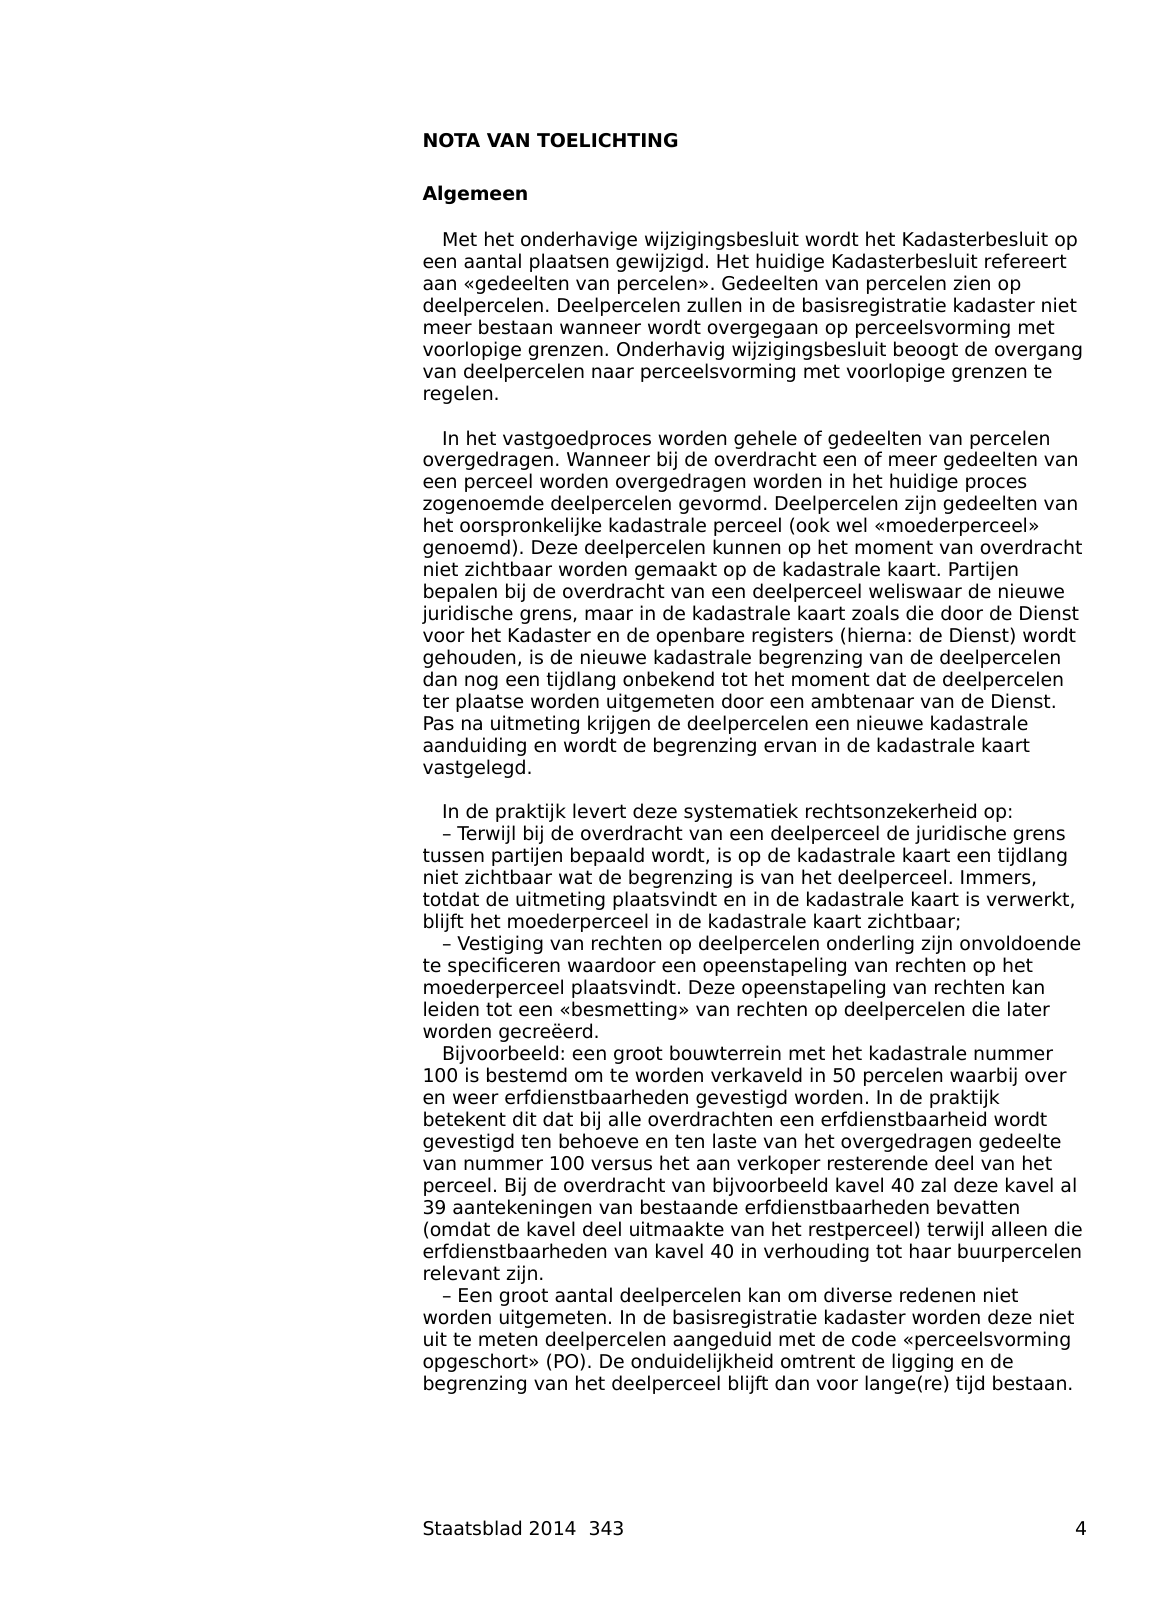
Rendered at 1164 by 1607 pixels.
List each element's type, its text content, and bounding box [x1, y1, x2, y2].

text Met het onderhavige wijzigingsbesluit wordt het Kadasterbesluit op een aantal plaatsen gewijzigd. Het huidige Kadasterbesluit refereert aan «gedeelten van percelen». Gedeelten van percelen zien op deelpercelen. Deelpercelen zullen in de basisregistratie kadaster niet meer bestaan wanneer wordt overgegaan op perceelsvorming met voorlopige grenzen. Onderhavig wijzigingsbesluit beoogt de overgang van deelpercelen naar perceelsvorming met voorlopige grenzen te regelen. [422, 229, 1087, 405]
text In het vastgoedproces worden gehele of gedeelten van percelen overgedragen. Wanneer bij de overdracht een of meer gedeelten van een perceel worden overgedragen worden in het huidige proces zogenoemde deelpercelen gevormd. Deelpercelen zijn gedeelten van het oorspronkelijke kadastrale perceel (ook wel «moederperceel» genoemd). Deze deelpercelen kunnen op het moment van overdracht niet zichtbaar worden gemaakt op de kadastrale kaart. Partijen bepalen bij de overdracht van een deelperceel weliswaar de nieuwe juridische grens, maar in de kadastrale kaart zoals die door de Dienst voor het Kadaster en de openbare registers (hierna: de Dienst) wordt gehouden, is de nieuwe kadastrale begrenzing van de deelpercelen dan nog een tijdlang onbekend tot het moment dat de deelpercelen ter plaatse worden uitgemeten door een ambtenaar van de Dienst. Pas na uitmeting krijgen de deelpercelen een nieuwe kadastrale aanduiding en wordt de begrenzing ervan in de kadastrale kaart vastgelegd. [422, 427, 1087, 779]
text – Terwijl bij de overdracht van een deelperceel de juridische grens tussen partijen bepaald wordt, is op de kadastrale kaart een tijdlang niet zichtbaar wat de begrenzing is van het deelperceel. Immers, totdat de uitmeting plaatsvindt en in de kadastrale kaart is verwerkt, blijft het moederperceel in de kadastrale kaart zichtbaar; [422, 823, 1087, 933]
subtitle NOTA VAN TOELICHTING [422, 130, 1087, 152]
text – Vestiging van rechten op deelpercelen onderling zijn onvoldoende te specificeren waardoor een opeenstapeling van rechten op het moederperceel plaatsvindt. Deze opeenstapeling van rechten kan leiden tot een «besmetting» van rechten op deelpercelen die later worden gecreëerd. [422, 933, 1087, 1043]
text Bijvoorbeeld: een groot bouwterrein met het kadastrale nummer 100 is bestemd om te worden verkaveld in 50 percelen waarbij over en weer erfdienstbaarheden gevestigd worden. In de praktijk betekent dit dat bij alle overdrachten een erfdienstbaarheid wordt gevestigd ten behoeve en ten laste van het overgedragen gedeelte van nummer 100 versus het aan verkoper resterende deel van het perceel. Bij de overdracht van bijvoorbeeld kavel 40 zal deze kavel al 39 aantekeningen van bestaande erfdienstbaarheden bevatten (omdat de kavel deel uitmaakte van het restperceel) terwijl alleen die erfdienstbaarheden van kavel 40 in verhouding tot haar buurpercelen relevant zijn. [422, 1043, 1087, 1285]
text In de praktijk levert deze systematiek rechtsonzekerheid op: [422, 801, 1087, 823]
subtitle Algemeen [422, 182, 1087, 204]
text – Een groot aantal deelpercelen kan om diverse redenen niet worden uitgemeten. In de basisregistratie kadaster worden deze niet uit te meten deelpercelen aangeduid met de code «perceelsvorming opgeschort» (PO). De onduidelijkheid omtrent de ligging en de begrenzing van het deelperceel blijft dan voor lange(re) tijd bestaan. [422, 1285, 1087, 1395]
